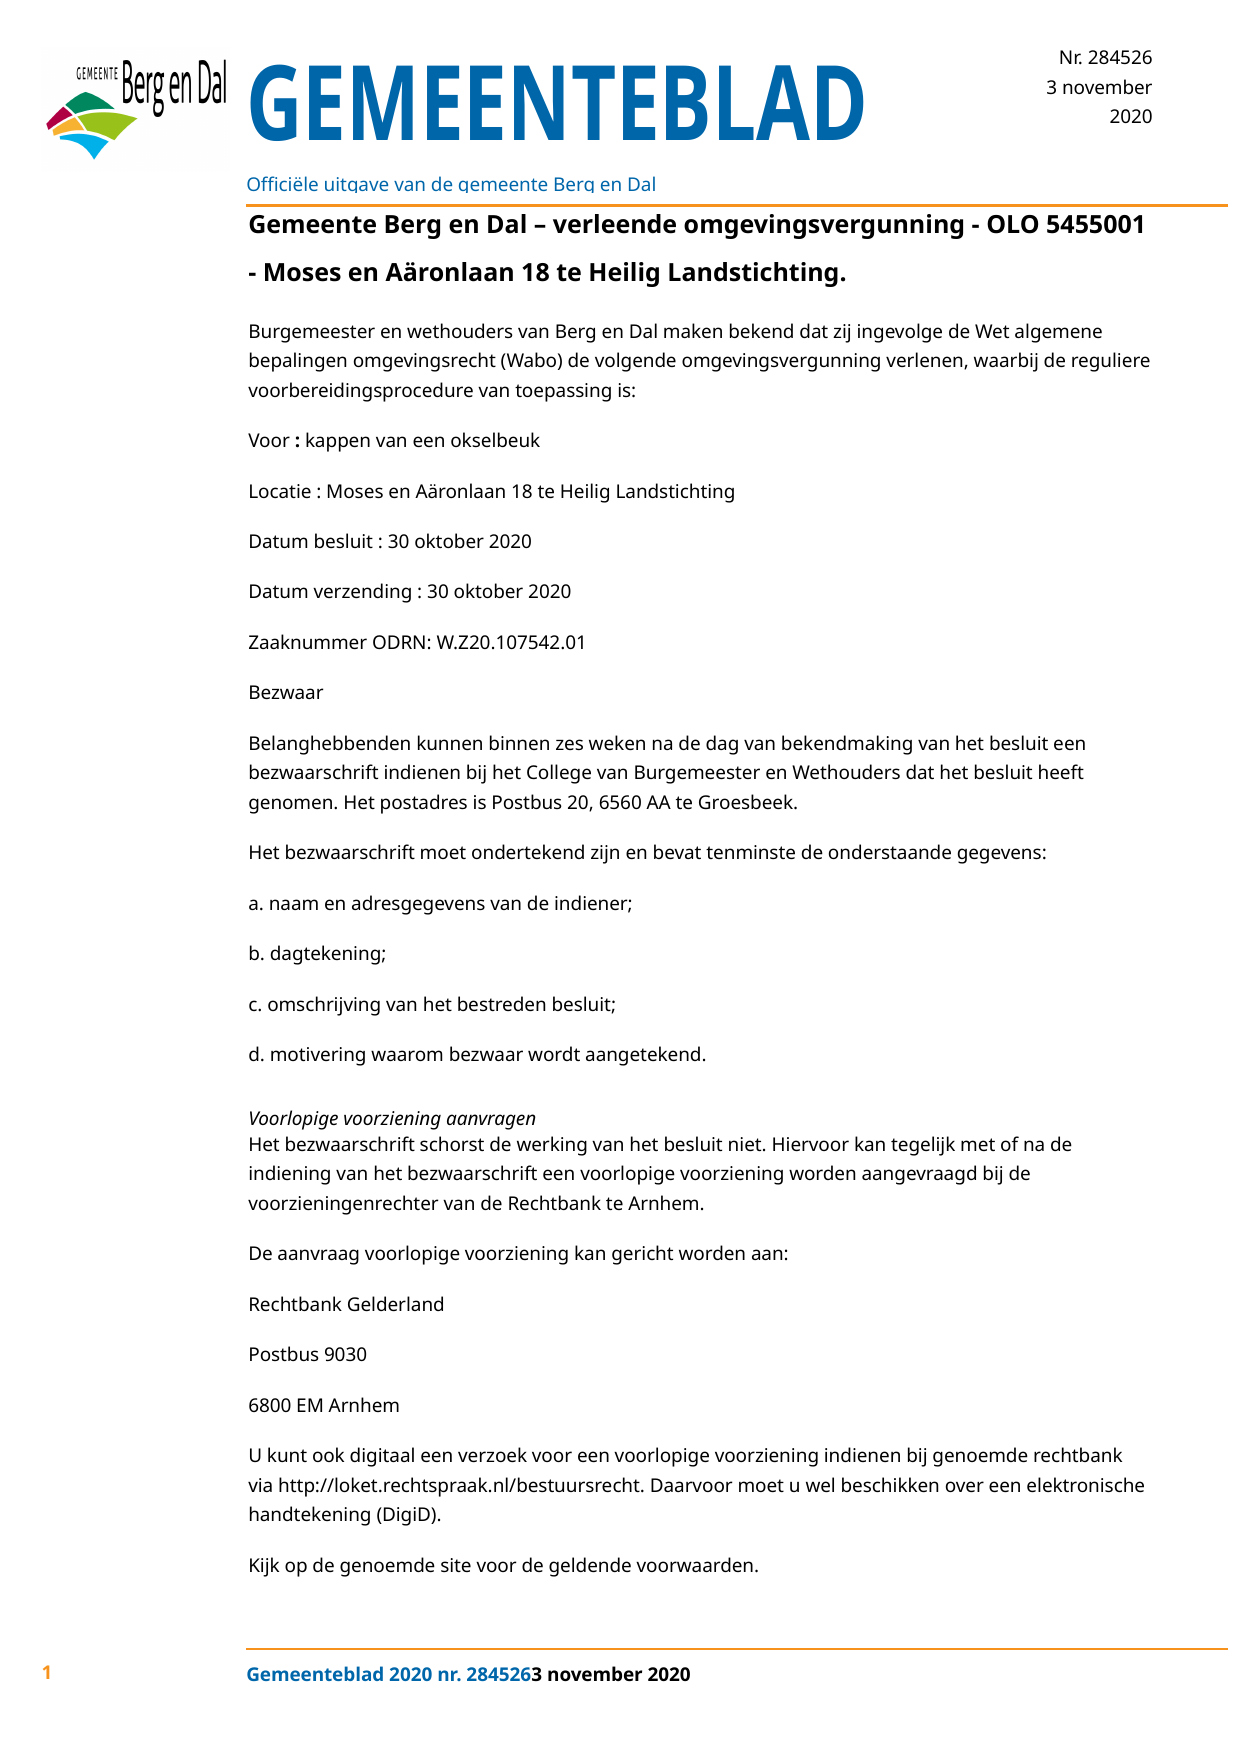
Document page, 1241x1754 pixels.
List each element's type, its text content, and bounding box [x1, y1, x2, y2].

text Het bezwaarschrift schorst de werking van het besluit niet. Hiervoor kan tegelijk met of na de indiening van het bezwaarschrift een voorlopige voorziening worden aangevraagd bij de voorzieningenrechter van de Rechtbank te Arnhem. [248, 1131, 1152, 1216]
text Bezwaar [248, 679, 1152, 705]
text 6800 EM Arnhem [248, 1392, 1152, 1417]
text Gemeente Berg en Dal – verleende omgevingsvergunning - OLO 5455001 - Moses en Aäronlaan 18 te Heilig Landstichting. [248, 207, 1152, 288]
text Rechtbank Gelderland [248, 1291, 1152, 1317]
text Locatie : Moses en Aäronlaan 18 te Heilig Landstichting [248, 478, 1152, 504]
text d. motivering waarom bezwaar wordt aangetekend. [248, 1041, 1152, 1067]
text Voorlopige voorziening aanvragen [248, 1105, 1152, 1131]
text De aanvraag voorlopige voorziening kan gericht worden aan: [248, 1241, 1152, 1266]
picture [41, 47, 231, 172]
text Datum verzending : 30 oktober 2020 [248, 579, 1152, 604]
text Datum besluit : 30 oktober 2020 [248, 528, 1152, 554]
text Kijk op de genoemde site voor de geldende voorwaarden. [248, 1552, 1152, 1577]
text Voor : kappen van een okselbeuk [248, 427, 1152, 453]
text Burgemeester en wethouders van Berg en Dal maken bekend dat zij ingevolge de Wet algemene bepalingen omgevingsrecht (Wabo) de volgende omgevingsvergunning verlenen, waarbij de reguliere voorbereidingsprocedure van toepassing is: [248, 318, 1152, 403]
text c. omschrijving van het bestreden besluit; [248, 991, 1152, 1017]
text Zaaknummer ODRN: W.Z20.107542.01 [248, 629, 1152, 655]
text a. naam en adresgegevens van de indiener; [248, 890, 1152, 916]
text Het bezwaarschrift moet ondertekend zijn en bevat tenminste de onderstaande gegevens: [248, 839, 1152, 865]
text Belanghebbenden kunnen binnen zes weken na de dag van bekendmaking van het besluit een bezwaarschrift indienen bij het College van Burgemeester en Wethouders dat het besluit heeft genomen. Het postadres is Postbus 20, 6560 AA te Groesbeek. [248, 730, 1152, 815]
text Postbus 9030 [248, 1341, 1152, 1367]
text b. dagtekening; [248, 940, 1152, 966]
text U kunt ook digitaal een verzoek voor een voorlopige voorziening indienen bij genoemde rechtbank via http://loket.rechtspraak.nl/bestuursrecht. Daarvoor moet u wel beschikken over een elektronische handtekening (DigiD). [248, 1442, 1152, 1527]
